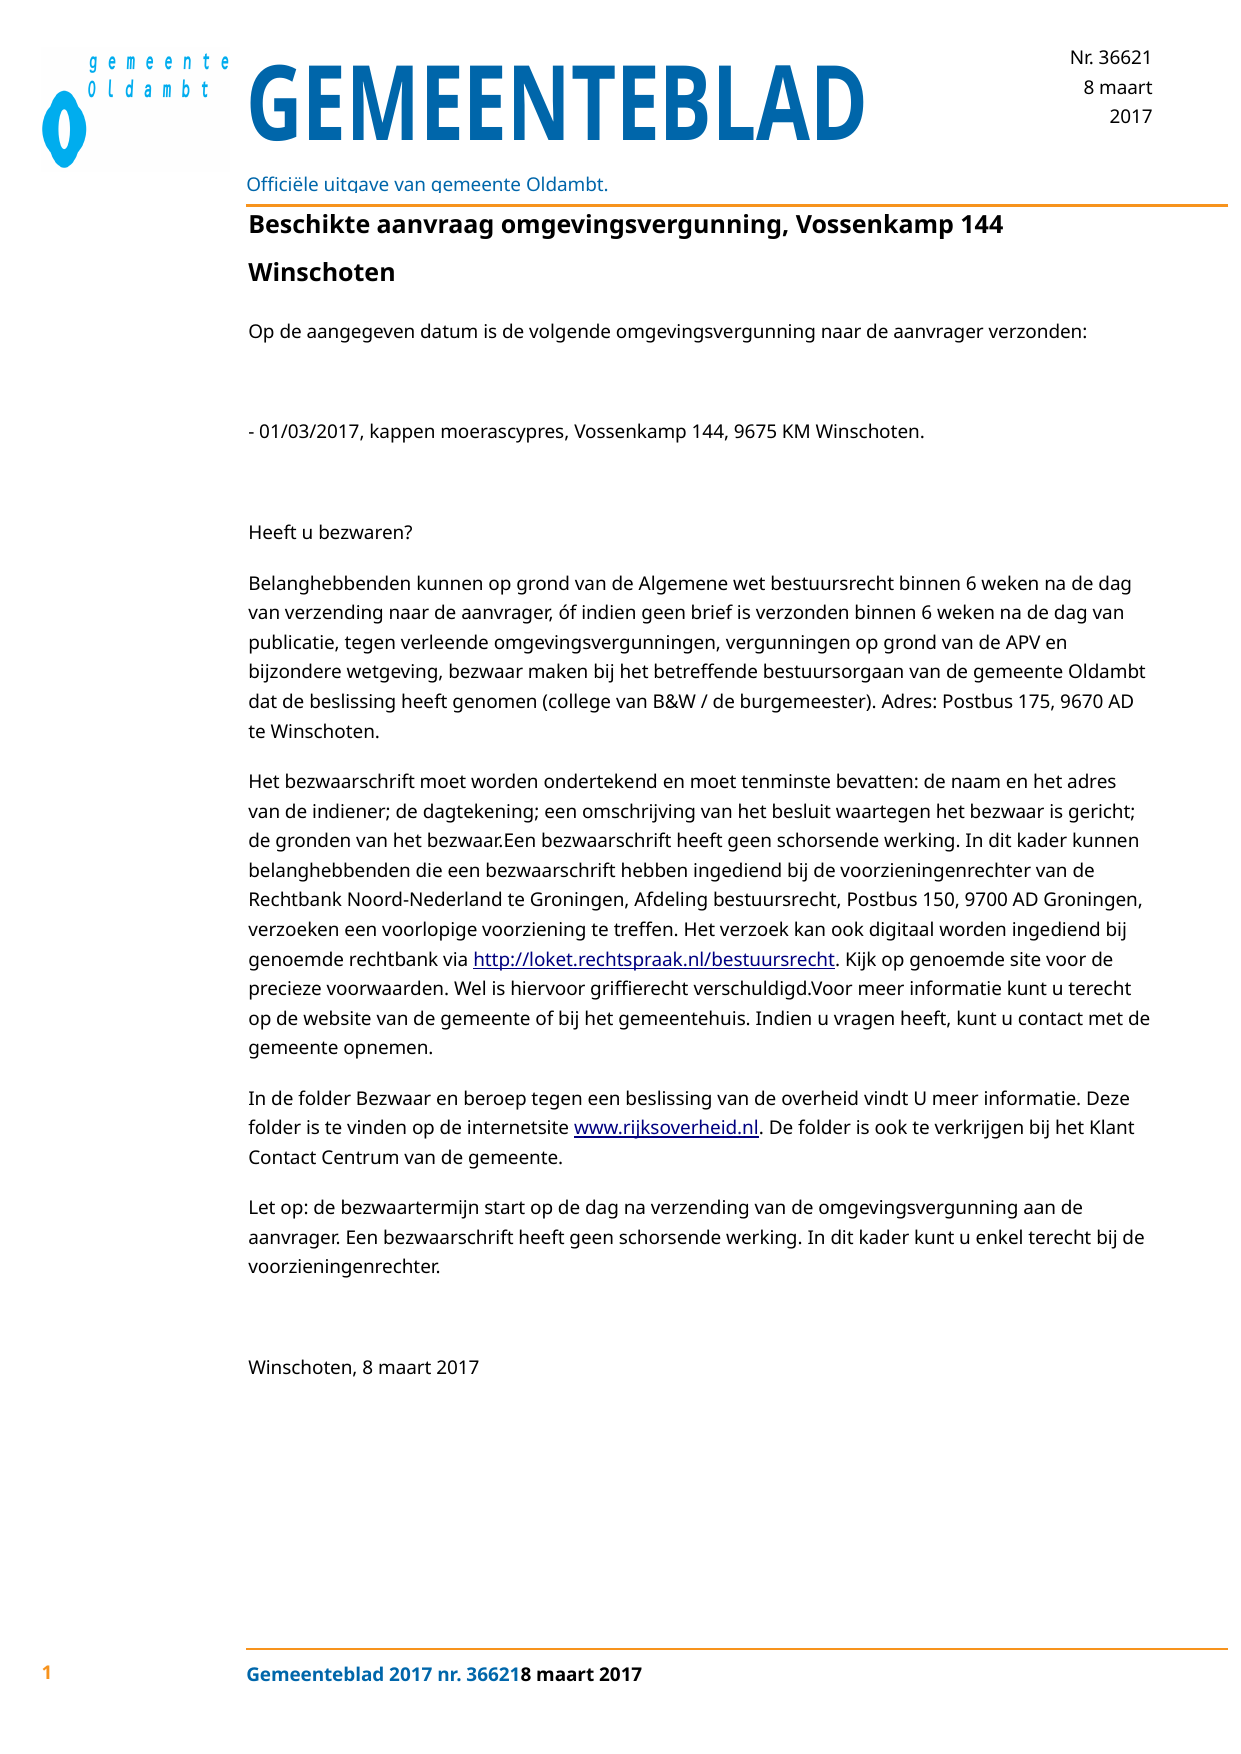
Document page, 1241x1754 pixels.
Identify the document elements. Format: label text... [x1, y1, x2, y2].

text Belanghebbenden kunnen op grond van de Algemene wet bestuursrecht binnen 6 weken na de dag van verzending naar de aanvrager, óf indien geen brief is verzonden binnen 6 weken na de dag van publicatie, tegen verleende omgevingsvergunningen, vergunningen op grond van de APV en bijzondere wetgeving, bezwaar maken bij het betreffende bestuursorgaan van de gemeente Oldambt dat de beslissing heeft genomen (college van B&W / de burgemeester). Adres: Postbus 175, 9670 AD te Winschoten. [248, 570, 1152, 744]
text Op de aangegeven datum is de volgende omgevingsvergunning naar de aanvrager verzonden: [248, 318, 1152, 344]
text Beschikte aanvraag omgevingsvergunning, Vossenkamp 144 Winschoten [248, 207, 1152, 288]
text Heeft u bezwaren? [248, 519, 1152, 545]
text - 01/03/2017, kappen moerascypres, Vossenkamp 144, 9675 KM Winschoten. [248, 419, 1152, 444]
text In de folder Bezwaar en beroep tegen een beslissing van de overheid vindt U meer informatie. Deze folder is te vinden op de internetsite www.rijksoverheid.nl. De folder is ook te verkrijgen bij het Klant Contact Centrum van de gemeente. [248, 1085, 1152, 1170]
picture [41, 47, 231, 172]
text Winschoten, 8 maart 2017 [248, 1354, 1152, 1380]
text Het bezwaarschrift moet worden ondertekend en moet tenminste bevatten: de naam en het adres van de indiener; de dagtekening; een omschrijving van het besluit waartegen het bezwaar is gericht; de gronden van het bezwaar.Een bezwaarschrift heeft geen schorsende werking. In dit kader kunnen belanghebbenden die een bezwaarschrift hebben ingediend bij de voorzieningenrechter van de Rechtbank Noord-Nederland te Groningen, Afdeling bestuursrecht, Postbus 150, 9700 AD Groningen, verzoeken een voorlopige voorziening te treffen. Het verzoek kan ook digitaal worden ingediend bij genoemde rechtbank via http://loket.rechtspraak.nl/bestuursrecht. Kijk op genoemde site voor de precieze voorwaarden. Wel is hiervoor griffierecht verschuldigd.Voor meer informatie kunt u terecht op de website van de gemeente of bij het gemeentehuis. Indien u vragen heeft, kunt u contact met de gemeente opnemen. [248, 768, 1152, 1060]
text Let op: de bezwaartermijn start op de dag na verzending van de omgevingsvergunning aan de aanvrager. Een bezwaarschrift heeft geen schorsende werking. In dit kader kunt u enkel terecht bij de voorzieningenrechter. [248, 1194, 1152, 1279]
